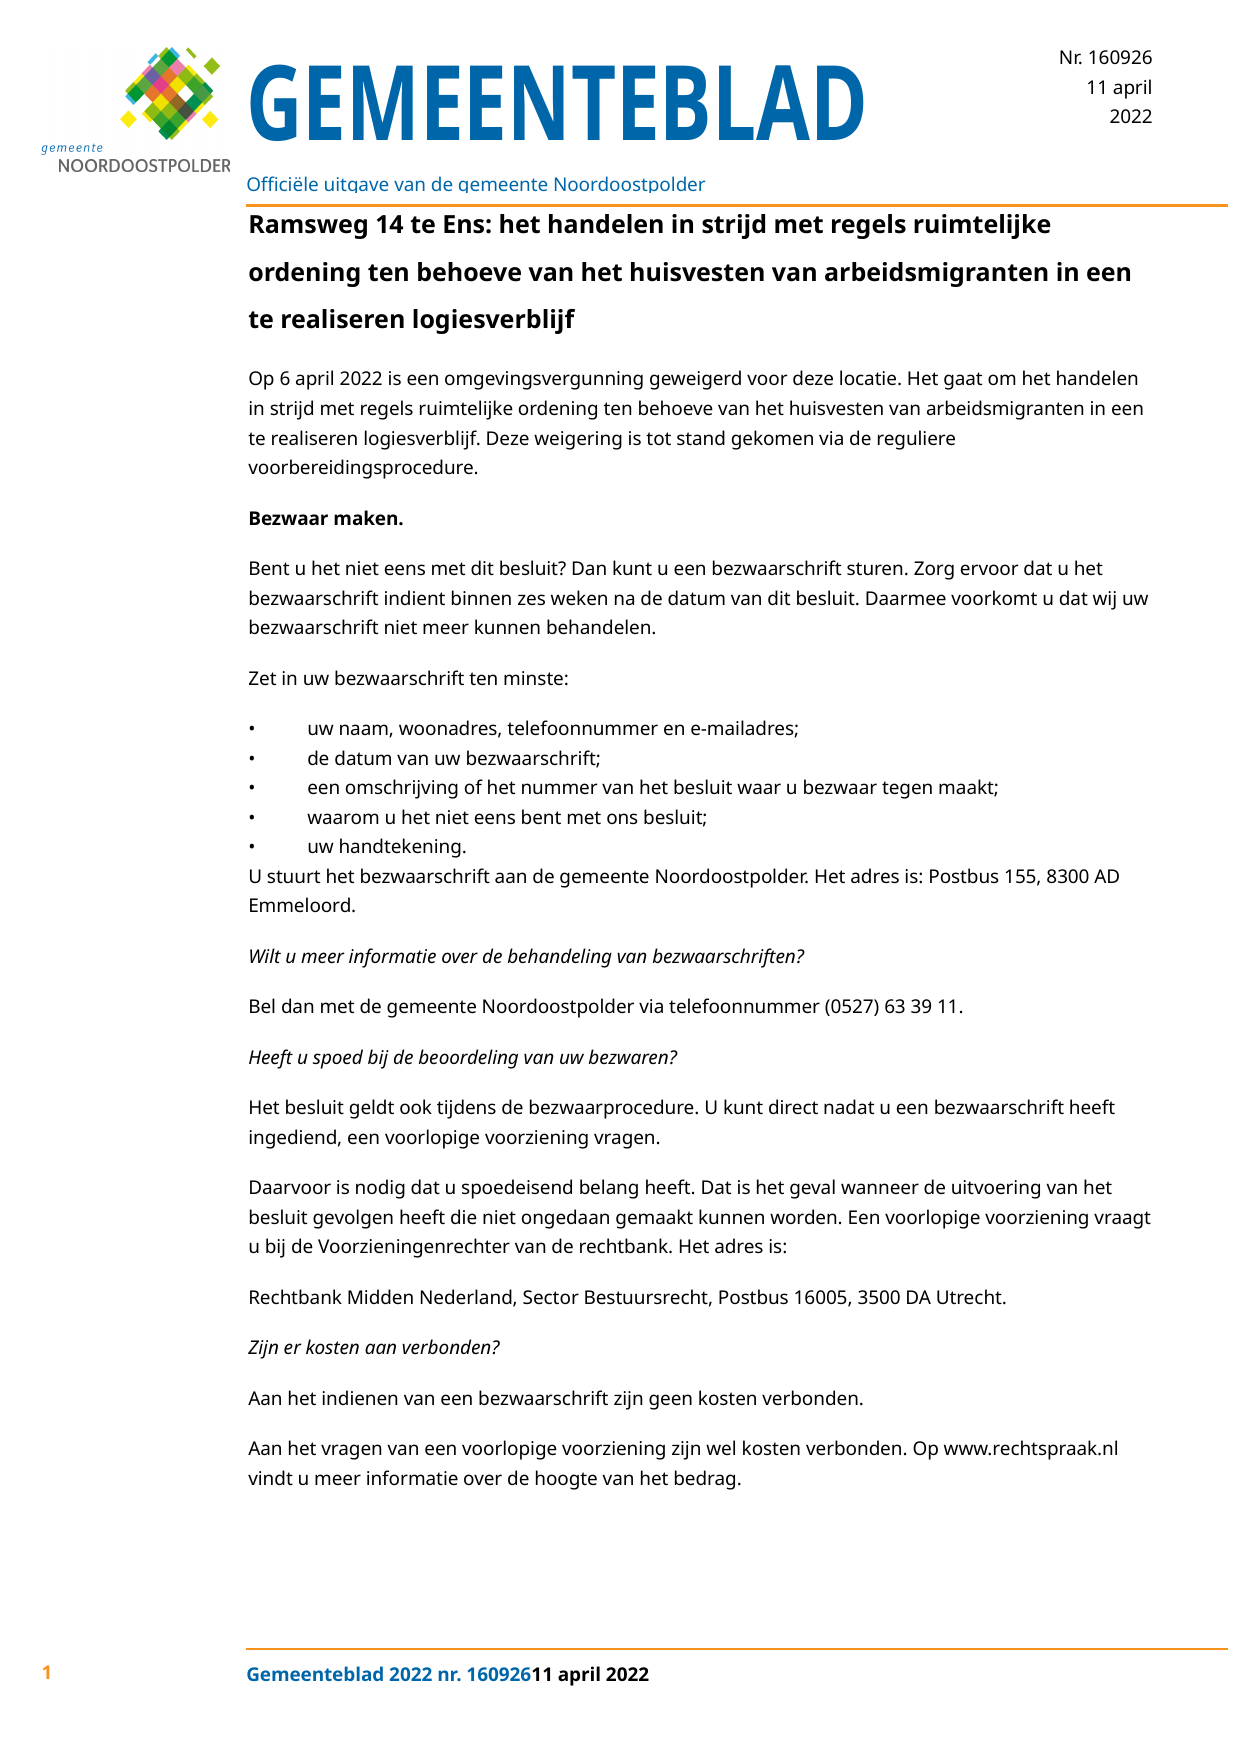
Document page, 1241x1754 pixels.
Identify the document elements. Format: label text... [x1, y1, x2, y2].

text Bent u het niet eens met dit besluit? Dan kunt u een bezwaarschrift sturen. Zorg ervoor dat u het bezwaarschrift indient binnen zes weken na de datum van dit besluit. Daarmee voorkomt u dat wij uw bezwaarschrift niet meer kunnen behandelen. [248, 555, 1152, 640]
list uw naam, woonadres, telefoonnummer en e-mailadres; [248, 715, 1152, 741]
text Het besluit geldt ook tijdens de bezwaarprocedure. U kunt direct nadat u een bezwaarschrift heeft ingediend, een voorlopige voorziening vragen. [248, 1094, 1152, 1149]
list waarom u het niet eens bent met ons besluit; [248, 804, 1152, 829]
text Bezwaar maken. [248, 505, 1152, 530]
text Daarvoor is nodig dat u spoedeisend belang heeft. Dat is het geval wanneer de uitvoering van het besluit gevolgen heeft die niet ongedaan gemaakt kunnen worden. Een voorlopige voorziening vraagt u bij de Voorzieningenrechter van de rechtbank. Het adres is: [248, 1174, 1152, 1259]
text Op 6 april 2022 is een omgevingsvergunning geweigerd voor deze locatie. Het gaat om het handelen in strijd met regels ruimtelijke ordening ten behoeve van het huisvesten van arbeidsmigranten in een te realiseren logiesverblijf. Deze weigering is tot stand gekomen via de reguliere voorbereidingsprocedure. [248, 366, 1152, 480]
list een omschrijving of het nummer van het besluit waar u bezwaar tegen maakt; [248, 774, 1152, 800]
text Aan het vragen van een voorlopige voorziening zijn wel kosten verbonden. Op www.rechtspraak.nl vindt u meer informatie over de hoogte van het bedrag. [248, 1435, 1152, 1490]
list uw handtekening. [248, 833, 1152, 859]
text U stuurt het bezwaarschrift aan de gemeente Noordoostpolder. Het adres is: Postbus 155, 8300 AD Emmeloord. [248, 863, 1152, 918]
text Ramsweg 14 te Ens: het handelen in strijd met regels ruimtelijke ordening ten behoeve van het huisvesten van arbeidsmigranten in een te realiseren logiesverblijf [248, 207, 1152, 336]
picture [41, 47, 231, 172]
text Zijn er kosten aan verbonden? [248, 1334, 1152, 1360]
text Wilt u meer informatie over de behandeling van bezwaarschriften? [248, 943, 1152, 969]
text Heeft u spoed bij de beoordeling van uw bezwaren? [248, 1044, 1152, 1069]
text Zet in uw bezwaarschrift ten minste: [248, 665, 1152, 690]
text Rechtbank Midden Nederland, Sector Bestuursrecht, Postbus 16005, 3500 DA Utrecht. [248, 1284, 1152, 1309]
text Aan het indienen van een bezwaarschrift zijn geen kosten verbonden. [248, 1385, 1152, 1410]
list de datum van uw bezwaarschrift; [248, 745, 1152, 770]
text Bel dan met de gemeente Noordoostpolder via telefoonnummer (0527) 63 39 11. [248, 993, 1152, 1019]
